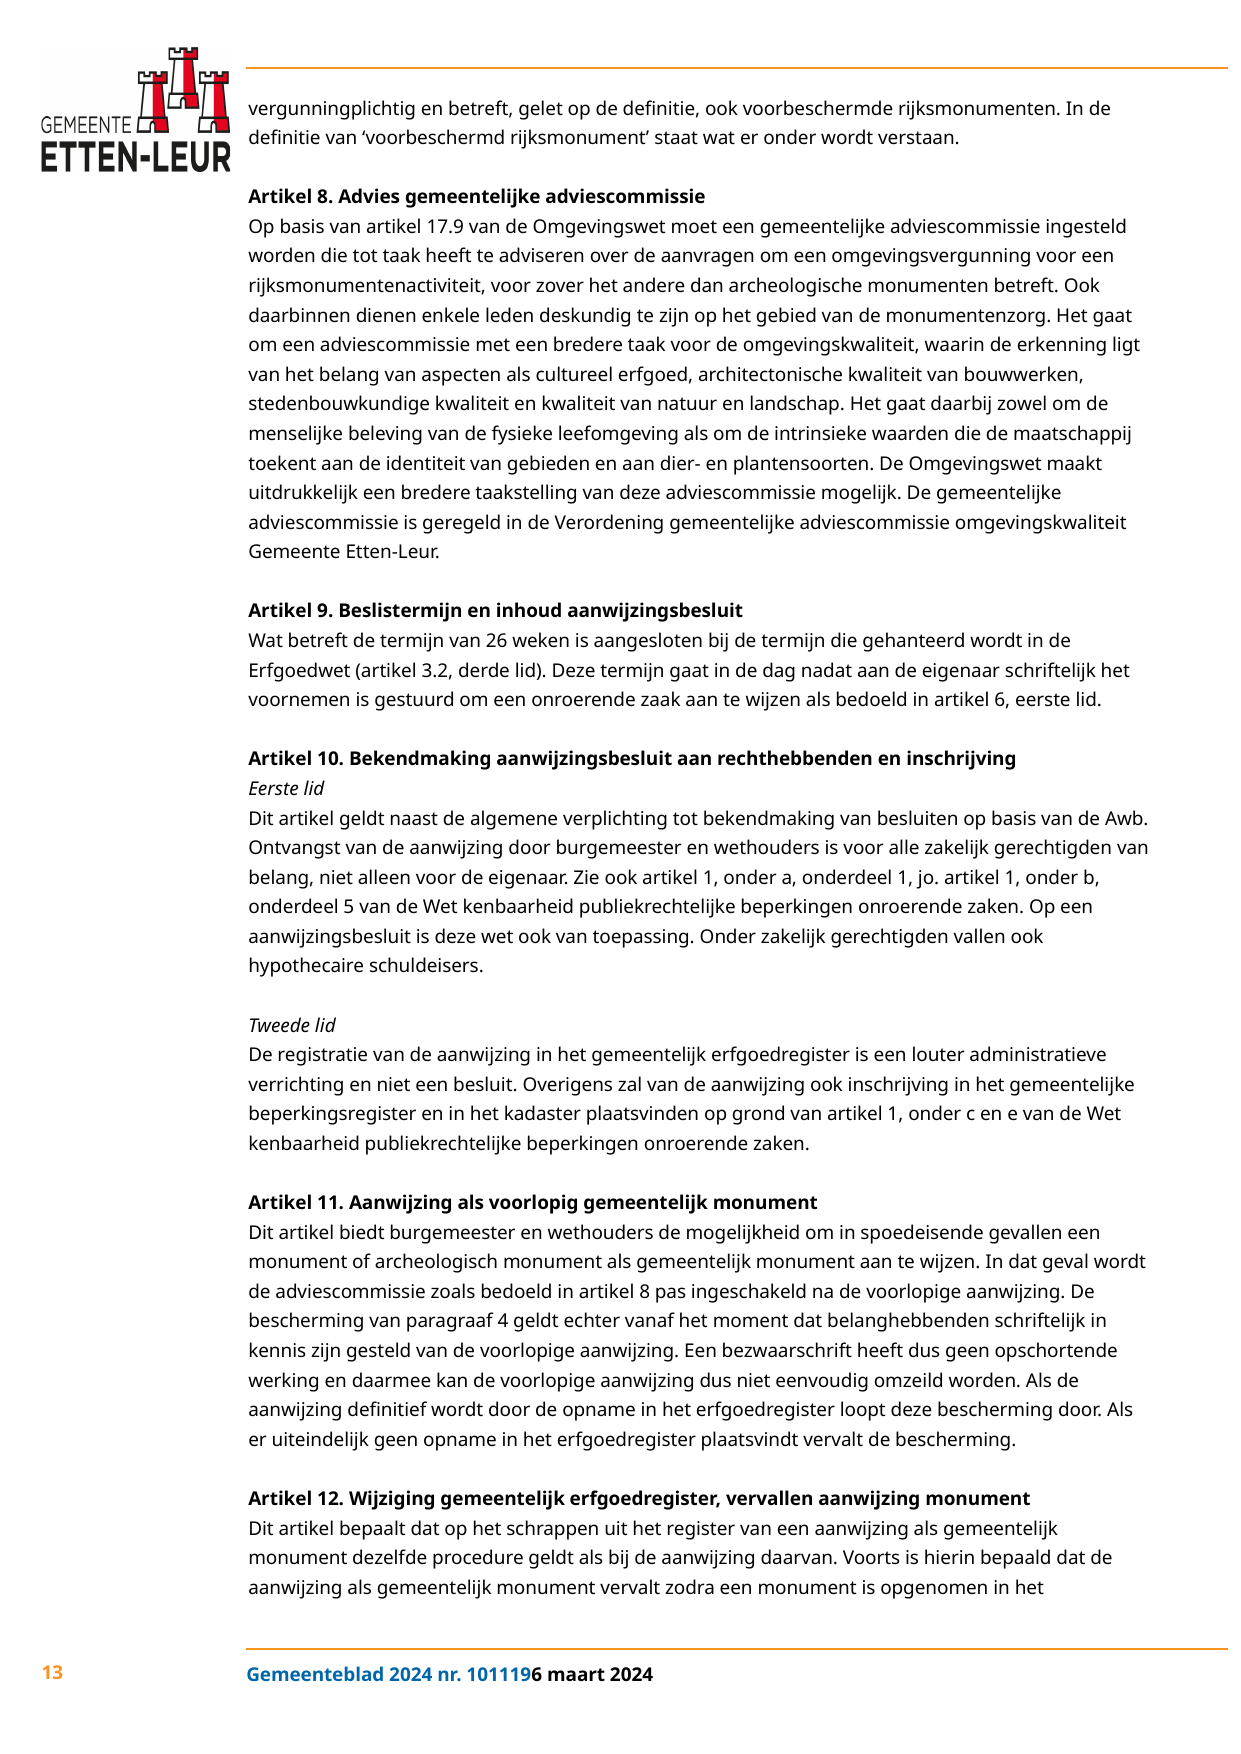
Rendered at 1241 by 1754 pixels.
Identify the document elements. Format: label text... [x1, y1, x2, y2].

text Artikel 10. Bekendmaking aanwijzingsbesluit aan rechthebbenden en inschrijving [248, 746, 1152, 771]
text Dit artikel geldt naast de algemene verplichting tot bekendmaking van besluiten op basis van de Awb. Ontvangst van de aanwijzing door burgemeester en wethouders is voor alle zakelijk gerechtigden van belang, niet alleen voor de eigenaar. Zie ook artikel 1, onder a, onderdeel 1, jo. artikel 1, onder b, onderdeel 5 van de Wet kenbaarheid publiekrechtelijke beperkingen onroerende zaken. Op een aanwijzingsbesluit is deze wet ook van toepassing. Onder zakelijk gerechtigden vallen ook hypothecaire schuldeisers. [248, 805, 1152, 978]
text vergunningplichtig en betreft, gelet op de definitie, ook voorbeschermde rijksmonumenten. In de definitie van ‘voorbeschermd rijksmonument’ staat wat er onder wordt verstaan. [248, 95, 1152, 150]
text Dit artikel biedt burgemeester en wethouders de mogelijkheid om in spoedeisende gevallen een monument of archeologisch monument als gemeentelijk monument aan te wijzen. In dat geval wordt de adviescommissie zoals bedoeld in artikel 8 pas ingeschakeld na de voorlopige aanwijzing. De bescherming van paragraaf 4 geldt echter vanaf het moment dat belanghebbenden schriftelijk in kennis zijn gesteld van de voorlopige aanwijzing. Een bezwaarschrift heeft dus geen opschortende werking en daarmee kan de voorlopige aanwijzing dus niet eenvoudig omzeild worden. Als de aanwijzing definitief wordt door de opname in het erfgoedregister loopt deze bescherming door. Als er uiteindelijk geen opname in het erfgoedregister plaatsvindt vervalt de bescherming. [248, 1219, 1152, 1452]
text Op basis van artikel 17.9 van de Omgevingswet moet een gemeentelijke adviescommissie ingesteld worden die tot taak heeft te adviseren over de aanvragen om een omgevingsvergunning voor een rijksmonumentenactiviteit, voor zover het andere dan archeologische monumenten betreft. Ook daarbinnen dienen enkele leden deskundig te zijn op het gebied van de monumentenzorg. Het gaat om een adviescommissie met een bredere taak voor de omgevingskwaliteit, waarin de erkenning ligt van het belang van aspecten als cultureel erfgoed, architectonische kwaliteit van bouwwerken, stedenbouwkundige kwaliteit en kwaliteit van natuur en landschap. Het gaat daarbij zowel om de menselijke beleving van de fysieke leefomgeving als om de intrinsieke waarden die de maatschappij toekent aan de identiteit van gebieden en aan dier- en plantensoorten. De Omgevingswet maakt uitdrukkelijk een bredere taakstelling van deze adviescommissie mogelijk. De gemeentelijke adviescommissie is geregeld in de Verordening gemeentelijke adviescommissie omgevingskwaliteit Gemeente Etten-Leur. [248, 213, 1152, 564]
text Dit artikel bepaalt dat op het schrappen uit het register van een aanwijzing als gemeentelijk monument dezelfde procedure geldt als bij de aanwijzing daarvan. Voorts is hierin bepaald dat de aanwijzing als gemeentelijk monument vervalt zodra een monument is opgenomen in het [248, 1515, 1152, 1600]
text Eerste lid [248, 775, 1152, 801]
text Tweede lid [248, 1012, 1152, 1038]
text Artikel 12. Wijziging gemeentelijk erfgoedregister, vervallen aanwijzing monument [248, 1485, 1152, 1511]
text Artikel 9. Beslistermijn en inhoud aanwijzingsbesluit [248, 598, 1152, 623]
text Artikel 11. Aanwijzing als voorlopig gemeentelijk monument [248, 1189, 1152, 1215]
text Wat betreft de termijn van 26 weken is aangesloten bij de termijn die gehanteerd wordt in de Erfgoedwet (artikel 3.2, derde lid). Deze termijn gaat in de dag nadat aan de eigenaar schriftelijk het voornemen is gestuurd om een onroerende zaak aan te wijzen als bedoeld in artikel 6, eerste lid. [248, 627, 1152, 712]
picture [41, 47, 231, 172]
text De registratie van de aanwijzing in het gemeentelijk erfgoedregister is een louter administratieve verrichting en niet een besluit. Overigens zal van de aanwijzing ook inschrijving in het gemeentelijke beperkingsregister en in het kadaster plaatsvinden op grond van artikel 1, onder c en e van de Wet kenbaarheid publiekrechtelijke beperkingen onroerende zaken. [248, 1041, 1152, 1156]
text Artikel 8. Advies gemeentelijke adviescommissie [248, 183, 1152, 209]
